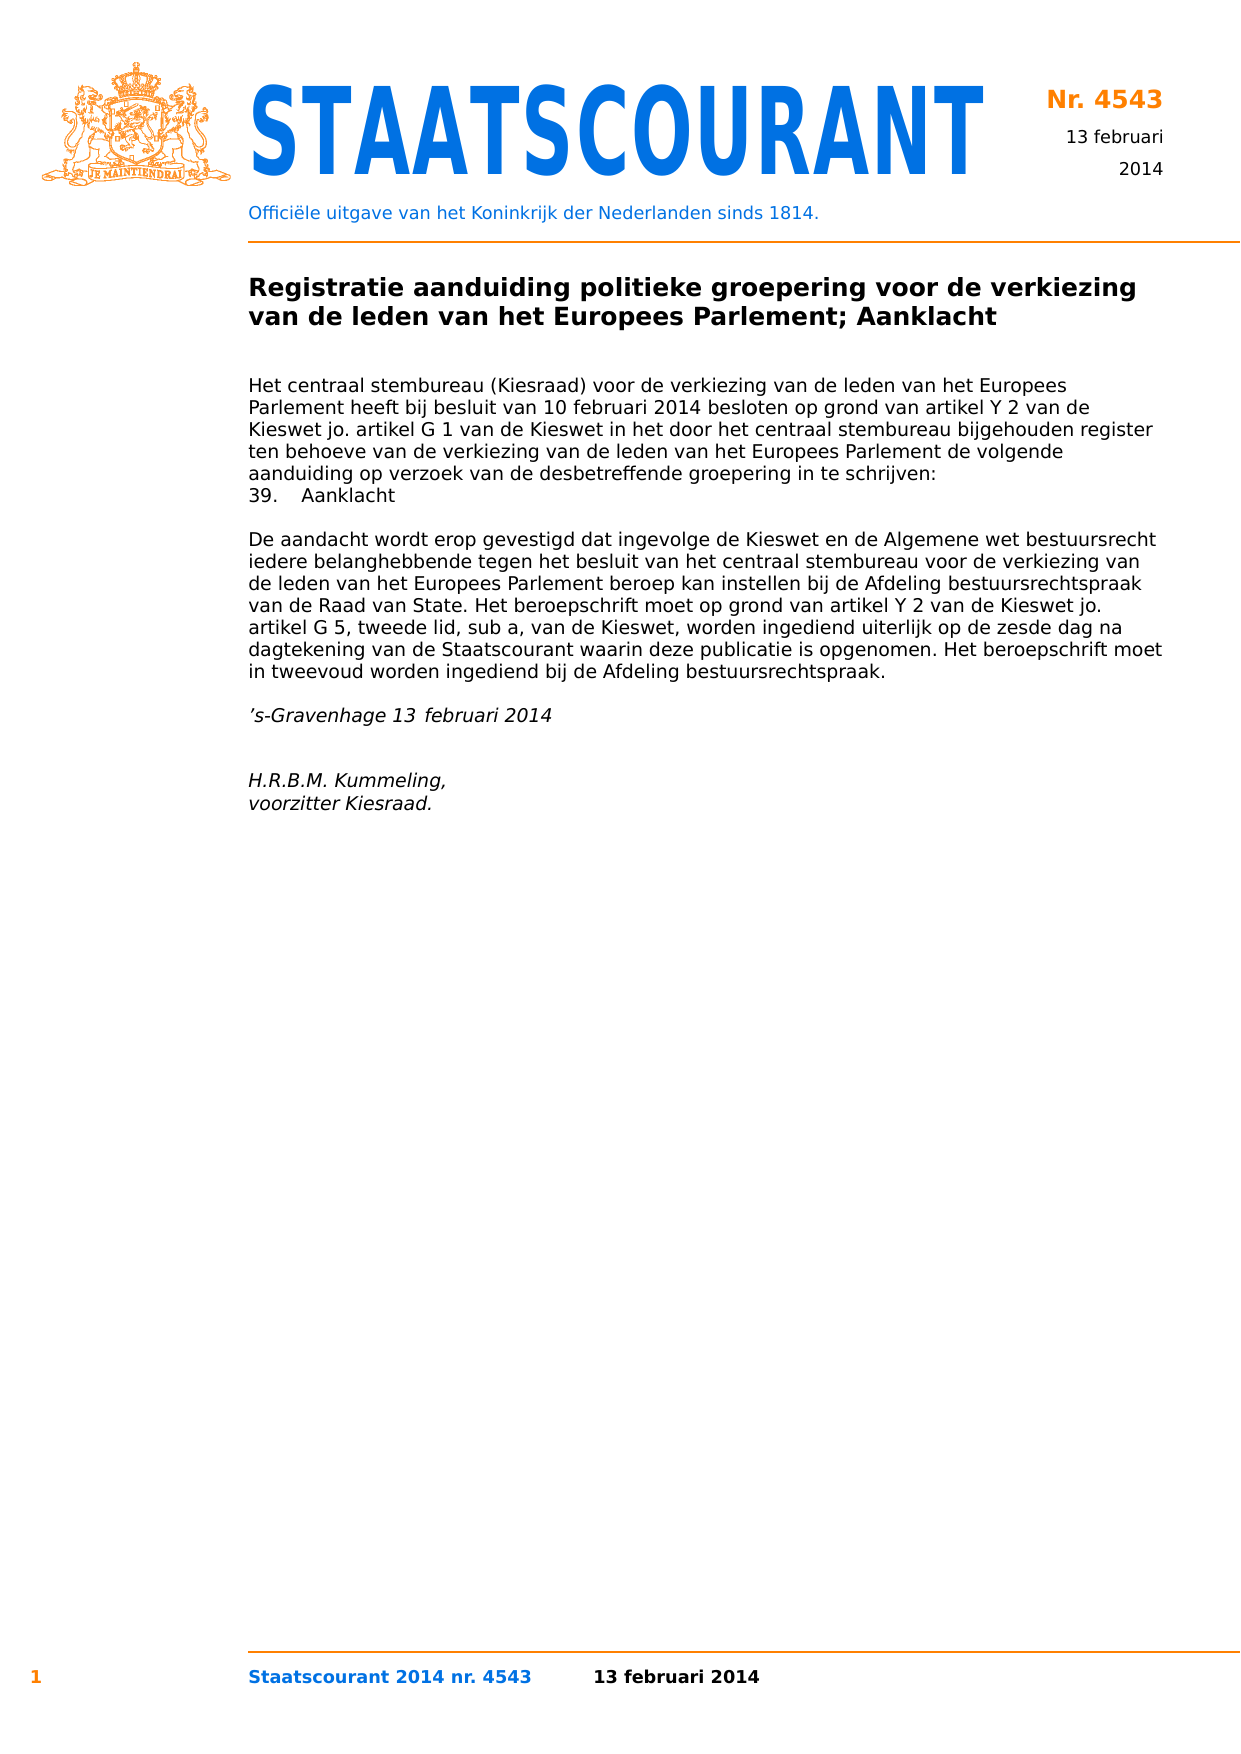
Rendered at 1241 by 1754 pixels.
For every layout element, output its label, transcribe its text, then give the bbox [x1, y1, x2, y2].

table_header [25, 62, 248, 241]
picture [41, 62, 231, 186]
table_cell Officiële uitgave van het Koninkrijk der Nederlanden sinds 1814. [248, 203, 1240, 241]
table_cell 13 februari [998, 121, 1240, 153]
table_header Nr. 4543 [998, 62, 1240, 121]
subtitle Registratie aanduiding politieke groepering voor de verkiezing van de leden van het Europees Parlement; Aanklacht [248, 273, 1163, 331]
table_cell 2014 [998, 153, 1240, 203]
text 39. Aanklacht [248, 485, 1163, 507]
table_header STAATSCOURANT [248, 62, 998, 203]
text H.R.B.M. Kummeling, voorzitter Kiesraad. [248, 748, 1163, 814]
text De aandacht wordt erop gevestigd dat ingevolge de Kieswet en de Algemene wet bestuursrecht iedere belanghebbende tegen het besluit van het centraal stembureau voor de verkiezing van de leden van het Europees Parlement beroep kan instellen bij de Afdeling bestuursrechtspraak van de Raad van State. Het beroepschrift moet op grond van artikel Y 2 van de Kieswet jo. artikel G 5, tweede lid, sub a, van de Kieswet, worden ingediend uiterlijk op de zesde dag na dagtekening van de Staatscourant waarin deze publicatie is opgenomen. Het beroepschrift moet in tweevoud worden ingediend bij de Afdeling bestuursrechtspraak. [248, 529, 1163, 683]
text Het centraal stembureau (Kiesraad) voor de verkiezing van de leden van het Europees Parlement heeft bij besluit van 10 februari 2014 besloten op grond van artikel Y 2 van de Kieswet jo. artikel G 1 van de Kieswet in het door het centraal stembureau bijgehouden register ten behoeve van de verkiezing van de leden van het Europees Parlement de volgende aanduiding op verzoek van de desbetreffende groepering in te schrijven: [248, 375, 1163, 485]
text ’s-Gravenhage 13 februari 2014 [248, 704, 1163, 727]
